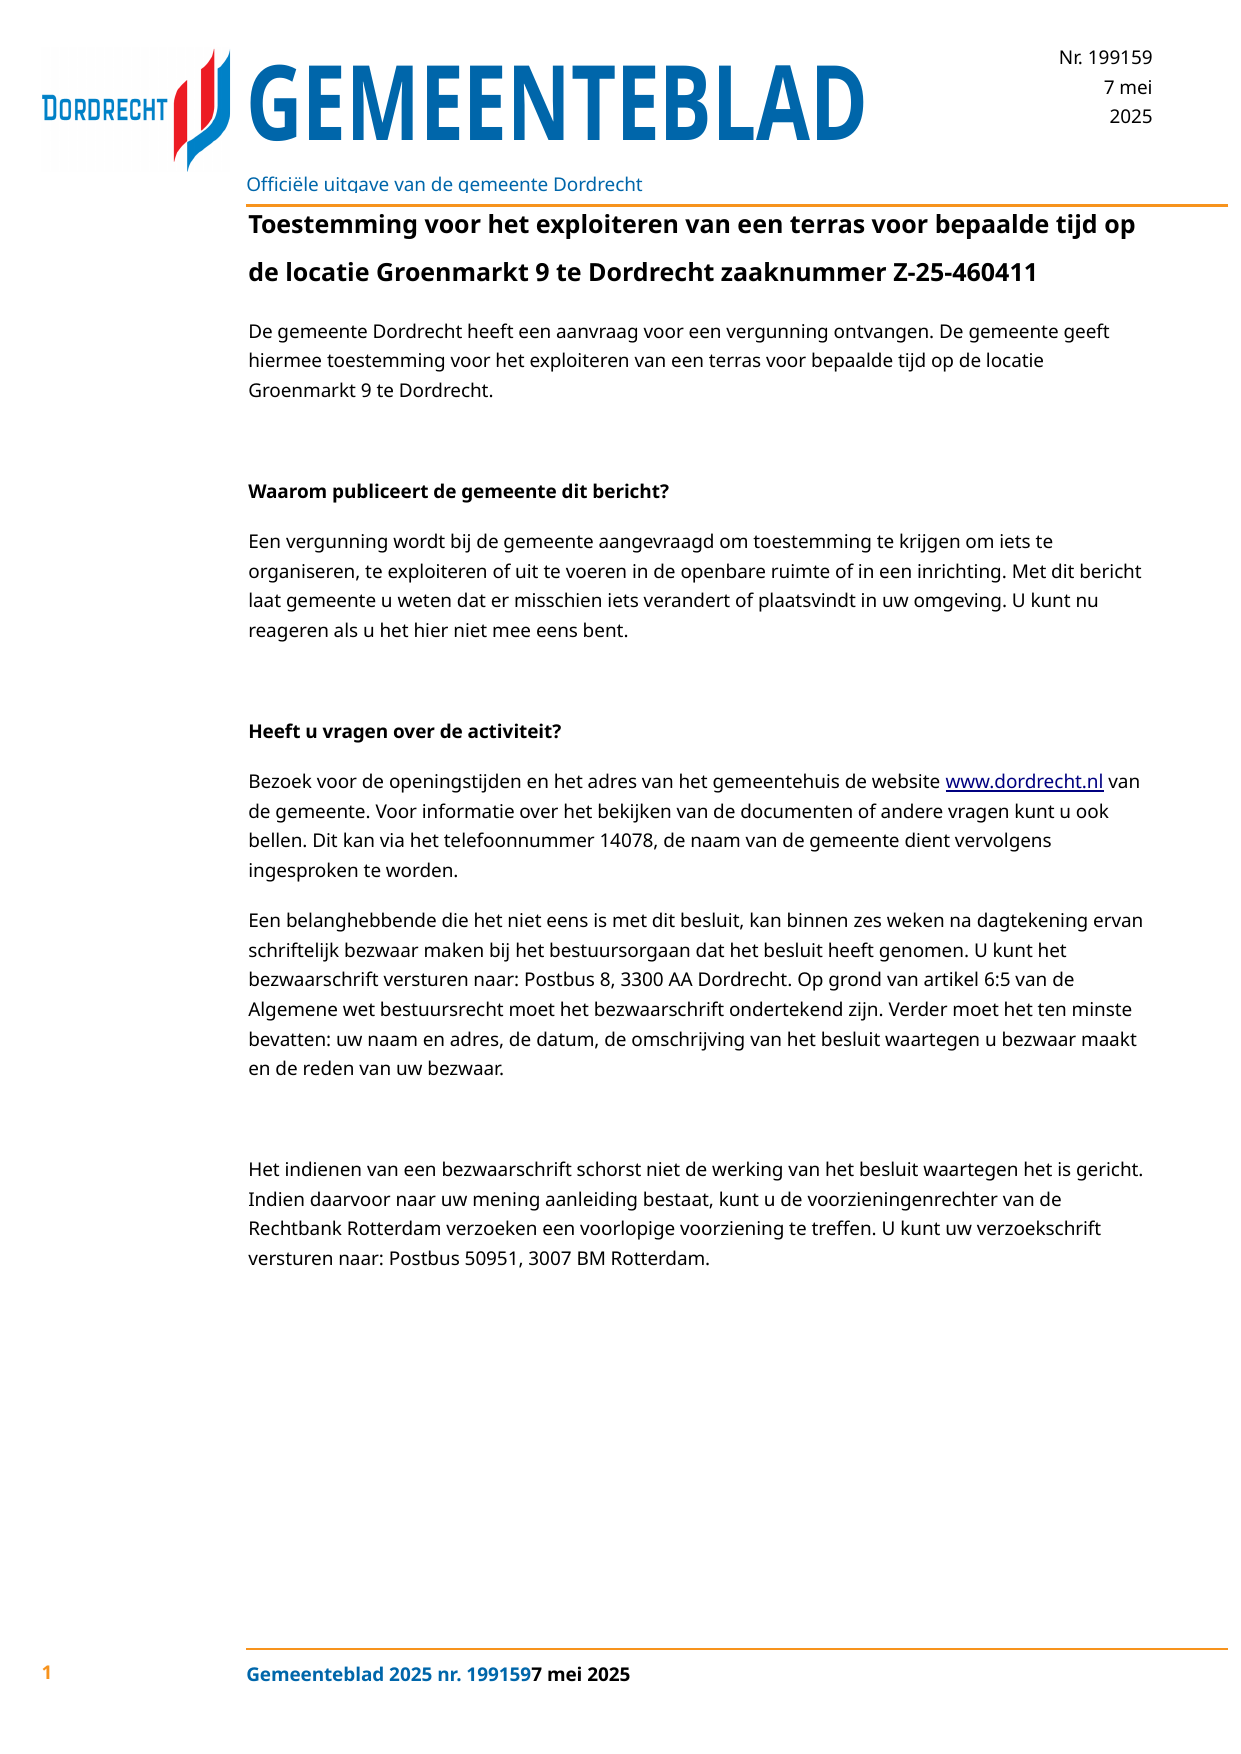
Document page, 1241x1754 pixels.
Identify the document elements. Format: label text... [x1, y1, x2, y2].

text Het indienen van een bezwaarschrift schorst niet de werking van het besluit waartegen het is gericht. Indien daarvoor naar uw mening aanleiding bestaat, kunt u de voorzieningenrechter van de Rechtbank Rotterdam verzoeken een voorlopige voorziening te treffen. U kunt uw verzoekschrift versturen naar: Postbus 50951, 3007 BM Rotterdam. [248, 1156, 1152, 1271]
text De gemeente Dordrecht heeft een aanvraag voor een vergunning ontvangen. De gemeente geeft hiermee toestemming voor het exploiteren van een terras voor bepaalde tijd op de locatie Groenmarkt 9 te Dordrecht. [248, 318, 1152, 403]
text Een vergunning wordt bij de gemeente aangevraagd om toestemming te krijgen om iets te organiseren, te exploiteren of uit te voeren in de openbare ruimte of in een inrichting. Met dit bericht laat gemeente u weten dat er misschien iets verandert of plaatsvindt in uw omgeving. U kunt nu reageren als u het hier niet mee eens bent. [248, 528, 1152, 643]
text Toestemming voor het exploiteren van een terras voor bepaalde tijd op de locatie Groenmarkt 9 te Dordrecht zaaknummer Z-25-460411 [248, 207, 1152, 288]
picture [41, 47, 231, 172]
text Heeft u vragen over de activiteit? [248, 718, 1152, 744]
text Een belanghebbende die het niet eens is met dit besluit, kan binnen zes weken na dagtekening ervan schriftelijk bezwaar maken bij het bestuursorgaan dat het besluit heeft genomen. U kunt het bezwaarschrift versturen naar: Postbus 8, 3300 AA Dordrecht. Op grond van artikel 6:5 van de Algemene wet bestuursrecht moet het bezwaarschrift ondertekend zijn. Verder moet het ten minste bevatten: uw naam en adres, de datum, de omschrijving van het besluit waartegen u bezwaar maakt en de reden van uw bezwaar. [248, 907, 1152, 1081]
text Bezoek voor de openingstijden en het adres van het gemeentehuis de website www.dordrecht.nl van de gemeente. Voor informatie over het bekijken van de documenten of andere vragen kunt u ook bellen. Dit kan via het telefoonnummer 14078, de naam van de gemeente dient vervolgens ingesproken te worden. [248, 768, 1152, 883]
text Waarom publiceert de gemeente dit bericht? [248, 478, 1152, 504]
